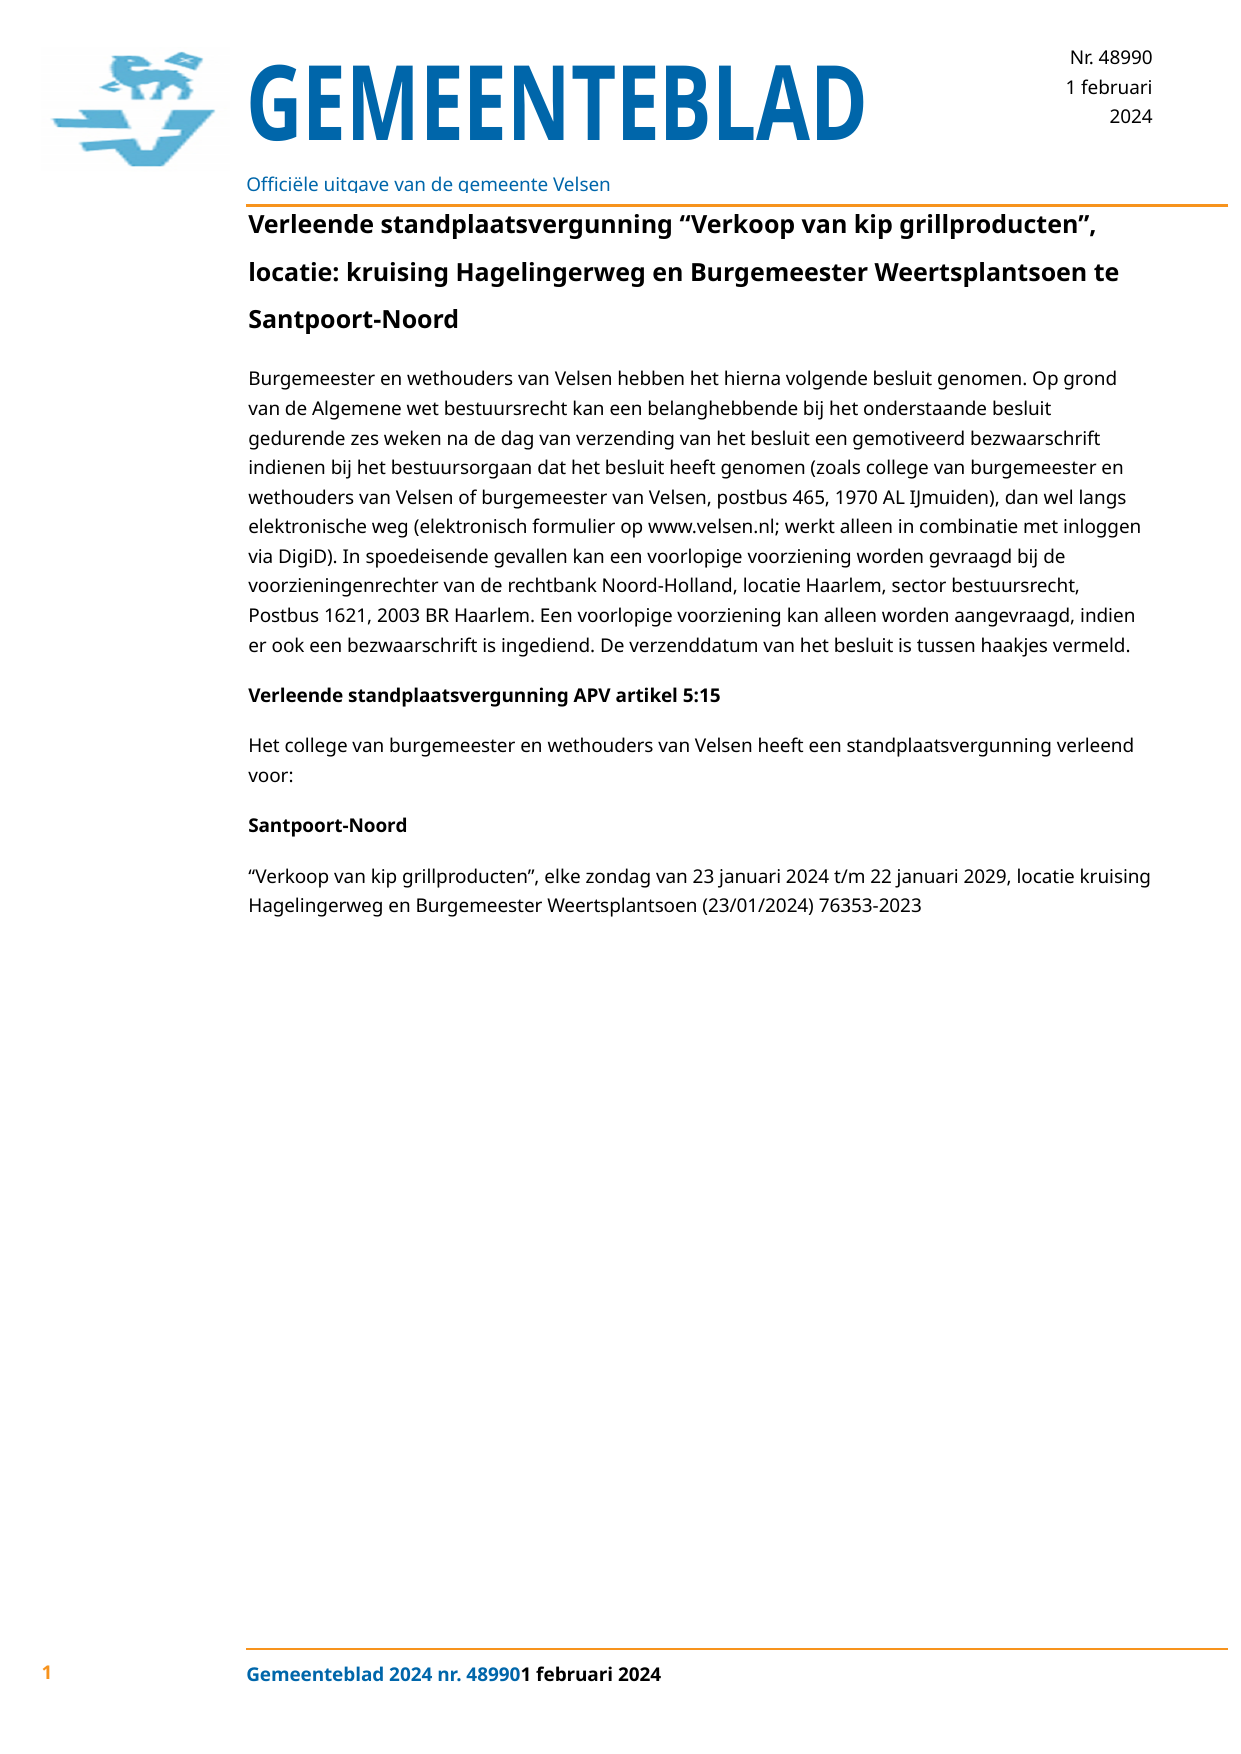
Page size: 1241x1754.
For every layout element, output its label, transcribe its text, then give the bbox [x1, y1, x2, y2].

text Verleende standplaatsvergunning APV artikel 5:15 [248, 682, 1152, 708]
text Santpoort-Noord [248, 813, 1152, 838]
text “Verkoop van kip grillproducten”, elke zondag van 23 januari 2024 t/m 22 januari 2029, locatie kruising Hagelingerweg en Burgemeester Weertsplantsoen (23/01/2024) 76353-2023 [248, 863, 1152, 918]
text Verleende standplaatsvergunning “Verkoop van kip grillproducten”, locatie: kruising Hagelingerweg en Burgemeester Weertsplantsoen te Santpoort-Noord [248, 207, 1152, 336]
picture [41, 47, 231, 172]
text Burgemeester en wethouders van Velsen hebben het hierna volgende besluit genomen. Op grond van de Algemene wet bestuursrecht kan een belanghebbende bij het onderstaande besluit gedurende zes weken na de dag van verzending van het besluit een gemotiveerd bezwaarschrift indienen bij het bestuursorgaan dat het besluit heeft genomen (zoals college van burgemeester en wethouders van Velsen of burgemeester van Velsen, postbus 465, 1970 AL IJmuiden), dan wel langs elektronische weg (elektronisch formulier op www.velsen.nl; werkt alleen in combinatie met inloggen via DigiD). In spoedeisende gevallen kan een voorlopige voorziening worden gevraagd bij de voorzieningenrechter van de rechtbank Noord-Holland, locatie Haarlem, sector bestuursrecht, Postbus 1621, 2003 BR Haarlem. Een voorlopige voorziening kan alleen worden aangevraagd, indien er ook een bezwaarschrift is ingediend. De verzenddatum van het besluit is tussen haakjes vermeld. [248, 366, 1152, 657]
text Het college van burgemeester en wethouders van Velsen heeft een standplaatsvergunning verleend voor: [248, 733, 1152, 788]
